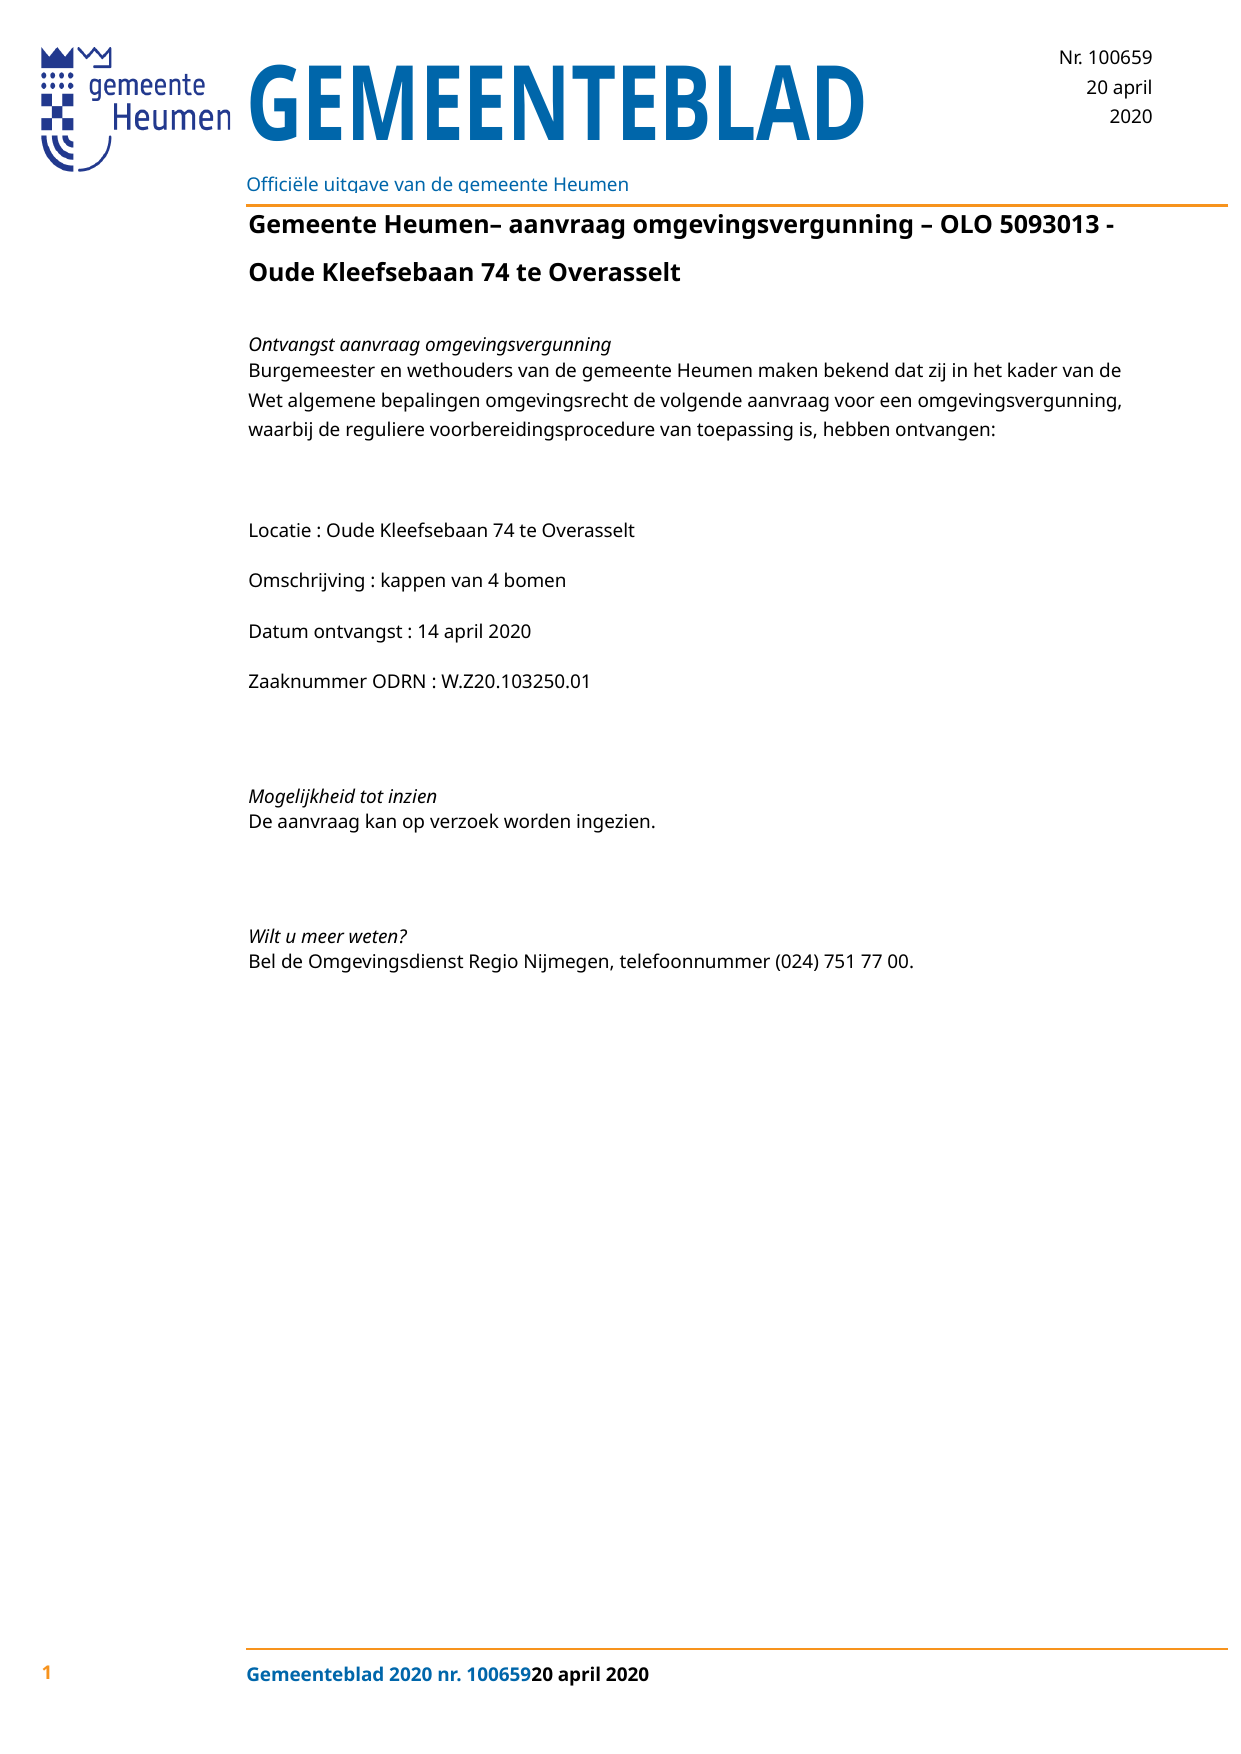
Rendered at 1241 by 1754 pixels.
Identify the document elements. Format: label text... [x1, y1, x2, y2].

text De aanvraag kan op verzoek worden ingezien. [248, 808, 1152, 834]
text Omschrijving : kappen van 4 bomen [248, 568, 1152, 593]
picture [41, 47, 231, 172]
text Locatie : Oude Kleefsebaan 74 te Overasselt [248, 517, 1152, 543]
text Datum ontvangst : 14 april 2020 [248, 618, 1152, 644]
text Burgemeester en wethouders van de gemeente Heumen maken bekend dat zij in het kader van de Wet algemene bepalingen omgevingsrecht de volgende aanvraag voor een omgevingsvergunning, waarbij de reguliere voorbereidingsprocedure van toepassing is, hebben ontvangen: [248, 357, 1152, 442]
text Mogelijkheid tot inzien [248, 783, 1152, 808]
text Ontvangst aanvraag omgevingsvergunning [248, 331, 1152, 357]
text Zaaknummer ODRN : W.Z20.103250.01 [248, 668, 1152, 694]
text Wilt u meer weten? [248, 923, 1152, 949]
text Gemeente Heumen– aanvraag omgevingsvergunning – OLO 5093013 - Oude Kleefsebaan 74 te Overasselt [248, 207, 1152, 288]
text Bel de Omgevingsdienst Regio Nijmegen, telefoonnummer (024) 751 77 00. [248, 949, 1152, 974]
